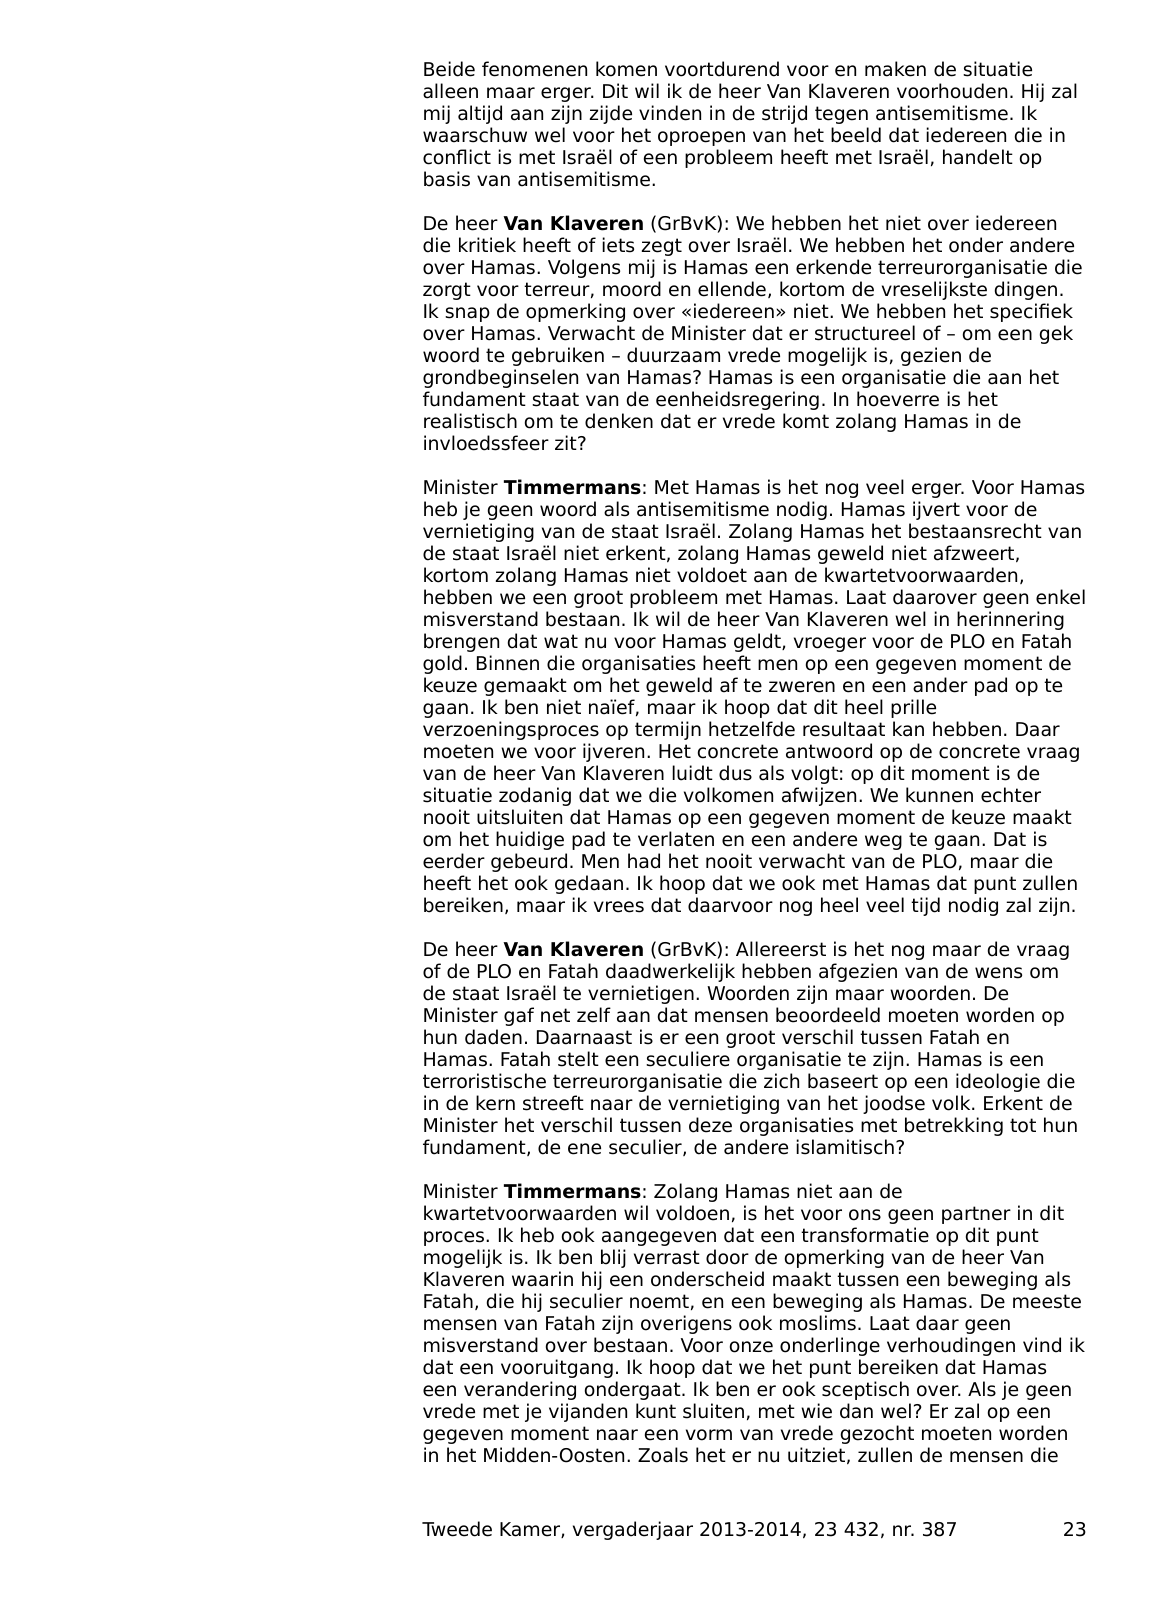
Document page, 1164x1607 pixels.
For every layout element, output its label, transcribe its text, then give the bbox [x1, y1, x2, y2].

text Minister Timmermans: Met Hamas is het nog veel erger. Voor Hamas heb je geen woord als antisemitisme nodig. Hamas ijvert voor de vernietiging van de staat Israël. Zolang Hamas het bestaansrecht van de staat Israël niet erkent, zolang Hamas geweld niet afzweert, kortom zolang Hamas niet voldoet aan de kwartetvoorwaarden, hebben we een groot probleem met Hamas. Laat daarover geen enkel misverstand bestaan. Ik wil de heer Van Klaveren wel in herinnering brengen dat wat nu voor Hamas geldt, vroeger voor de PLO en Fatah gold. Binnen die organisaties heeft men op een gegeven moment de keuze gemaakt om het geweld af te zweren en een ander pad op te gaan. Ik ben niet naïef, maar ik hoop dat dit heel prille verzoeningsproces op termijn hetzelfde resultaat kan hebben. Daar moeten we voor ijveren. Het concrete antwoord op de concrete vraag van de heer Van Klaveren luidt dus als volgt: op dit moment is de situatie zodanig dat we die volkomen afwijzen. We kunnen echter nooit uitsluiten dat Hamas op een gegeven moment de keuze maakt om het huidige pad te verlaten en een andere weg te gaan. Dat is eerder gebeurd. Men had het nooit verwacht van de PLO, maar die heeft het ook gedaan. Ik hoop dat we ook met Hamas dat punt zullen bereiken, maar ik vrees dat daarvoor nog heel veel tijd nodig zal zijn. [422, 477, 1087, 917]
text De heer Van Klaveren (GrBvK): Allereerst is het nog maar de vraag of de PLO en Fatah daadwerkelijk hebben afgezien van de wens om de staat Israël te vernietigen. Woorden zijn maar woorden. De Minister gaf net zelf aan dat mensen beoordeeld moeten worden op hun daden. Daarnaast is er een groot verschil tussen Fatah en Hamas. Fatah stelt een seculiere organisatie te zijn. Hamas is een terroristische terreurorganisatie die zich baseert op een ideologie die in de kern streeft naar de vernietiging van het joodse volk. Erkent de Minister het verschil tussen deze organisaties met betrekking tot hun fundament, de ene seculier, de andere islamitisch? [422, 939, 1087, 1159]
text Beide fenomenen komen voortdurend voor en maken de situatie alleen maar erger. Dit wil ik de heer Van Klaveren voorhouden. Hij zal mij altijd aan zijn zijde vinden in de strijd tegen antisemitisme. Ik waarschuw wel voor het oproepen van het beeld dat iedereen die in conflict is met Israël of een probleem heeft met Israël, handelt op basis van antisemitisme. [422, 59, 1087, 191]
text Minister Timmermans: Zolang Hamas niet aan de kwartetvoorwaarden wil voldoen, is het voor ons geen partner in dit proces. Ik heb ook aangegeven dat een transformatie op dit punt mogelijk is. Ik ben blij verrast door de opmerking van de heer Van Klaveren waarin hij een onderscheid maakt tussen een beweging als Fatah, die hij seculier noemt, en een beweging als Hamas. De meeste mensen van Fatah zijn overigens ook moslims. Laat daar geen misverstand over bestaan. Voor onze onderlinge verhoudingen vind ik dat een vooruitgang. Ik hoop dat we het punt bereiken dat Hamas een verandering ondergaat. Ik ben er ook sceptisch over. Als je geen vrede met je vijanden kunt sluiten, met wie dan wel? Er zal op een gegeven moment naar een vorm van vrede gezocht moeten worden in het Midden-Oosten. Zoals het er nu uitziet, zullen de mensen die [422, 1181, 1087, 1467]
text De heer Van Klaveren (GrBvK): We hebben het niet over iedereen die kritiek heeft of iets zegt over Israël. We hebben het onder andere over Hamas. Volgens mij is Hamas een erkende terreurorganisatie die zorgt voor terreur, moord en ellende, kortom de vreselijkste dingen. Ik snap de opmerking over «iedereen» niet. We hebben het specifiek over Hamas. Verwacht de Minister dat er structureel of – om een gek woord te gebruiken – duurzaam vrede mogelijk is, gezien de grondbeginselen van Hamas? Hamas is een organisatie die aan het fundament staat van de eenheidsregering. In hoeverre is het realistisch om te denken dat er vrede komt zolang Hamas in de invloedssfeer zit? [422, 213, 1087, 455]
